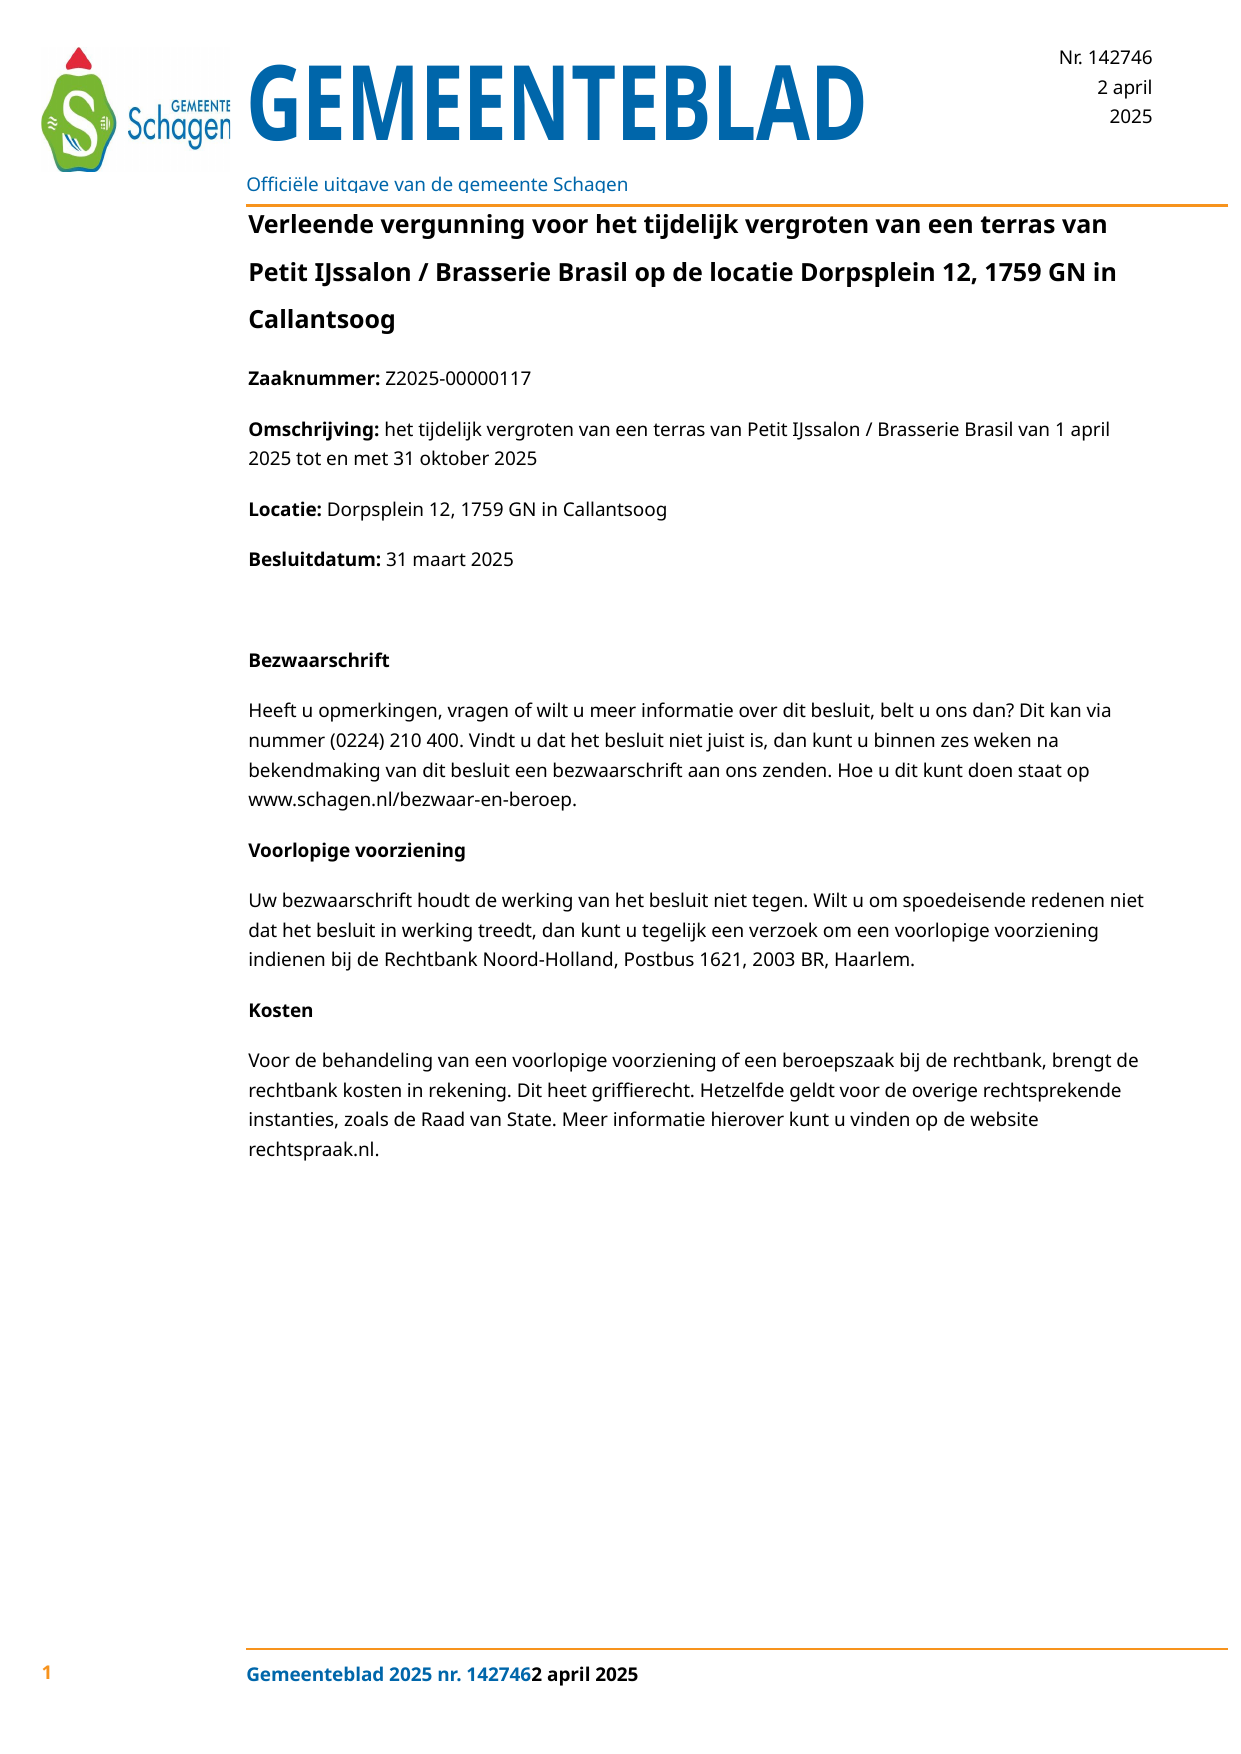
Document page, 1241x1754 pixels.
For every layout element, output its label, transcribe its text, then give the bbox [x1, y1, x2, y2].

text Bezwaarschrift [248, 647, 1152, 673]
text Heeft u opmerkingen, vragen of wilt u meer informatie over dit besluit, belt u ons dan? Dit kan via nummer (0224) 210 400. Vindt u dat het besluit niet juist is, dan kunt u binnen zes weken na bekendmaking van dit besluit een bezwaarschrift aan ons zenden. Hoe u dit kunt doen staat op www.schagen.nl/bezwaar-en-beroep. [248, 698, 1152, 812]
text Besluitdatum: 31 maart 2025 [248, 546, 1152, 572]
picture [41, 47, 231, 172]
text Omschrijving: het tijdelijk vergroten van een terras van Petit IJssalon / Brasserie Brasil van 1 april 2025 tot en met 31 oktober 2025 [248, 416, 1152, 471]
text Uw bezwaarschrift houdt de werking van het besluit niet tegen. Wilt u om spoedeisende redenen niet dat het besluit in werking treedt, dan kunt u tegelijk een verzoek om een voorlopige voorziening indienen bij de Rechtbank Noord-Holland, Postbus 1621, 2003 BR, Haarlem. [248, 887, 1152, 972]
text Verleende vergunning voor het tijdelijk vergroten van een terras van Petit IJssalon / Brasserie Brasil op de locatie Dorpsplein 12, 1759 GN in Callantsoog [248, 207, 1152, 336]
text Voor de behandeling van een voorlopige voorziening of een beroepszaak bij de rechtbank, brengt de rechtbank kosten in rekening. Dit heet griffierecht. Hetzelfde geldt voor de overige rechtsprekende instanties, zoals de Raad van State. Meer informatie hierover kunt u vinden op de website rechtspraak.nl. [248, 1047, 1152, 1162]
text Kosten [248, 997, 1152, 1022]
text Locatie: Dorpsplein 12, 1759 GN in Callantsoog [248, 496, 1152, 522]
text Voorlopige voorziening [248, 837, 1152, 862]
text Zaaknummer: Z2025-00000117 [248, 366, 1152, 391]
